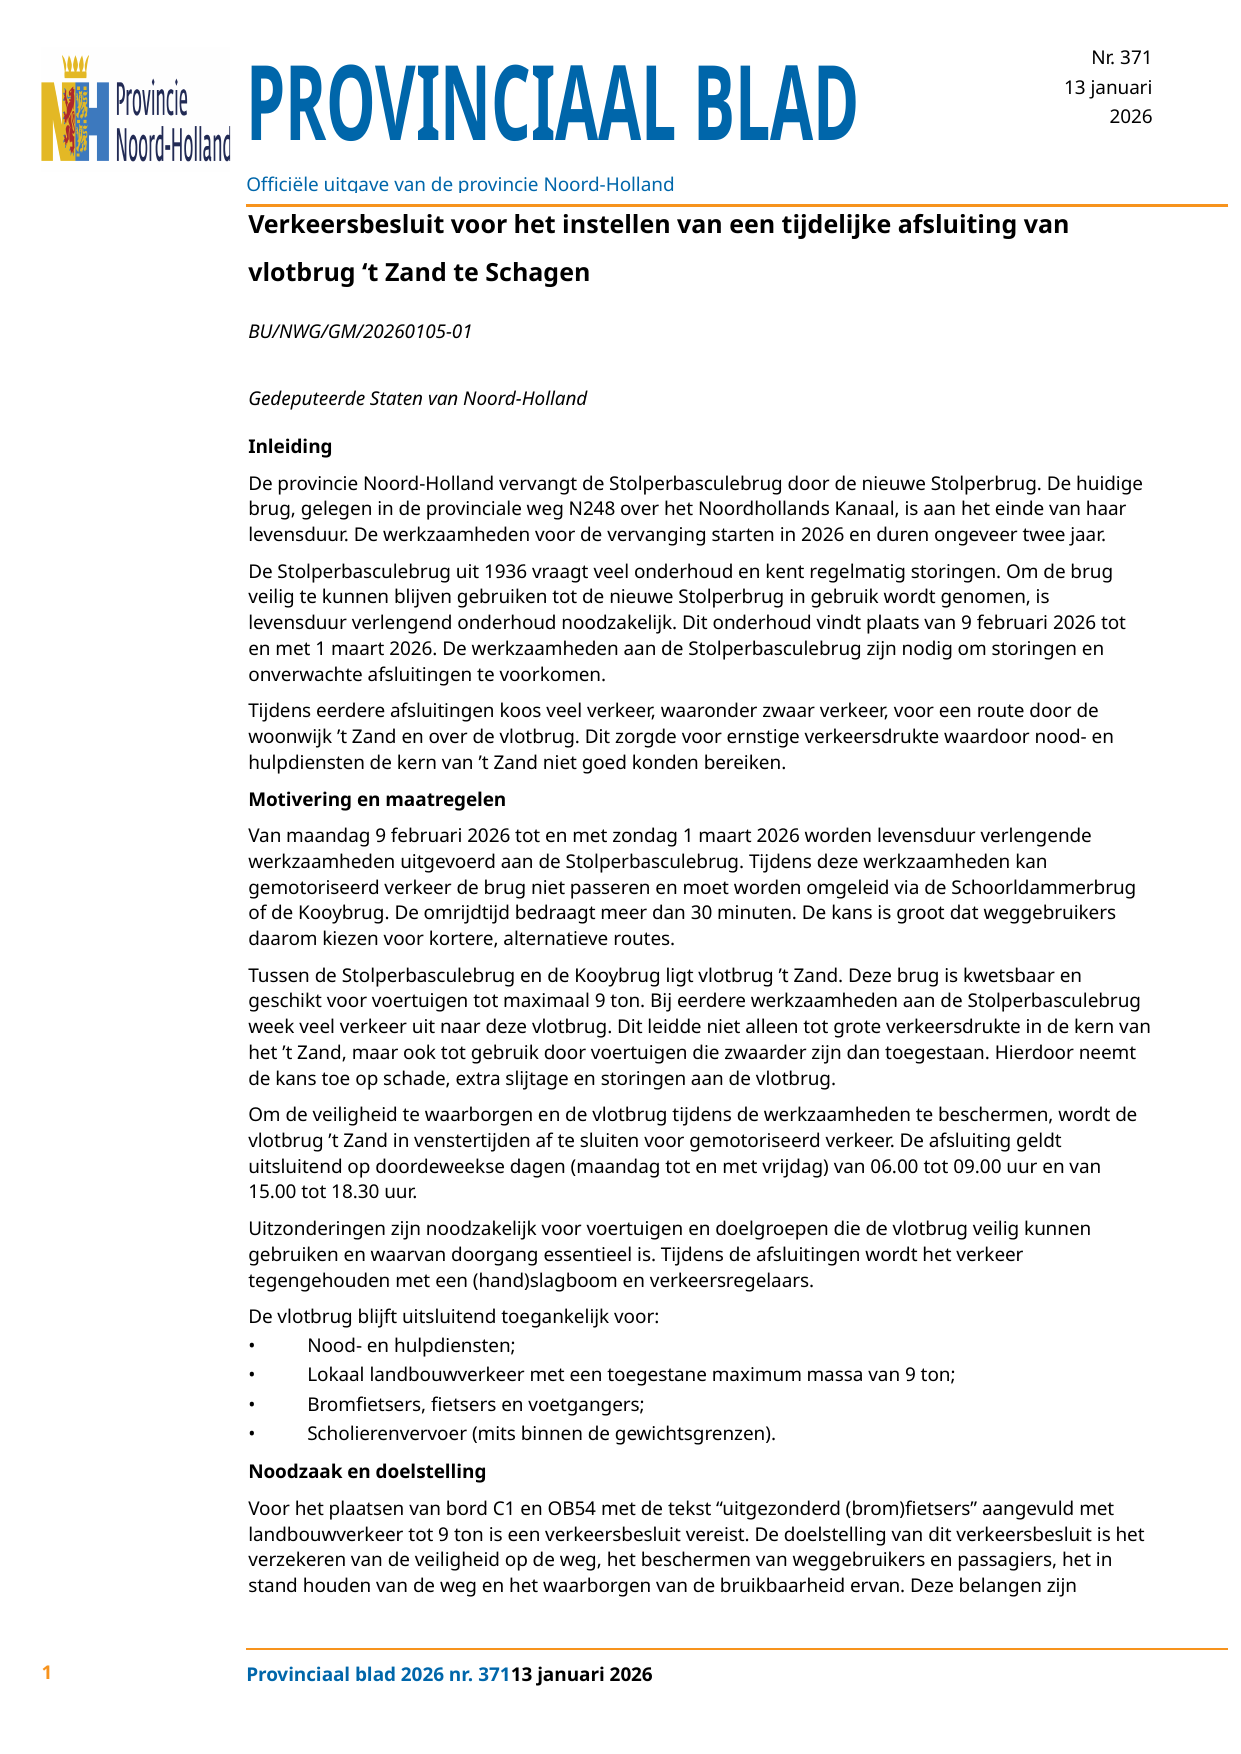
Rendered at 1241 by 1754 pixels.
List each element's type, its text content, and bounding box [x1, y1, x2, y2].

list Bromfietsers, fietsers en voetgangers; [248, 1391, 1152, 1417]
text Gedeputeerde Staten van Noord-Holland [248, 386, 1152, 411]
text Tijdens eerdere afsluitingen koos veel verkeer, waaronder zwaar verkeer, voor een route door de woonwijk ’t Zand en over de vlotbrug. Dit zorgde voor ernstige verkeersdrukte waardoor nood- en hulpdiensten de kern van ’t Zand niet goed konden bereiken. [248, 698, 1152, 775]
text Verkeersbesluit voor het instellen van een tijdelijke afsluiting van vlotbrug ‘t Zand te Schagen [248, 207, 1152, 288]
list Nood- en hulpdiensten; [248, 1332, 1152, 1358]
picture [41, 47, 231, 172]
text Van maandag 9 februari 2026 tot en met zondag 1 maart 2026 worden levensduur verlengende werkzaamheden uitgevoerd aan de Stolperbasculebrug. Tijdens deze werkzaamheden kan gemotoriseerd verkeer de brug niet passeren en moet worden omgeleid via de Schoorldammerbrug of de Kooybrug. De omrijdtijd bedraagt meer dan 30 minuten. De kans is groot dat weggebruikers daarom kiezen voor kortere, alternatieve routes. [248, 822, 1152, 951]
text De Stolperbasculebrug uit 1936 vraagt veel onderhoud en kent regelmatig storingen. Om de brug veilig te kunnen blijven gebruiken tot de nieuwe Stolperbrug in gebruik wordt genomen, is levensduur verlengend onderhoud noodzakelijk. Dit onderhoud vindt plaats van 9 februari 2026 tot en met 1 maart 2026. De werkzaamheden aan de Stolperbasculebrug zijn nodig om storingen en onverwachte afsluitingen te voorkomen. [248, 558, 1152, 687]
text De provincie Noord-Holland vervangt de Stolperbasculebrug door de nieuwe Stolperbrug. De huidige brug, gelegen in de provinciale weg N248 over het Noordhollands Kanaal, is aan het einde van haar levensduur. De werkzaamheden voor de vervanging starten in 2026 en duren ongeveer twee jaar. [248, 470, 1152, 547]
text Uitzonderingen zijn noodzakelijk voor voertuigen en doelgroepen die de vlotbrug veilig kunnen gebruiken en waarvan doorgang essentieel is. Tijdens de afsluitingen wordt het verkeer tegengehouden met een (hand)slagboom en verkeersregelaars. [248, 1215, 1152, 1293]
text De vlotbrug blijft uitsluitend toegankelijk voor: [248, 1303, 1152, 1329]
text Voor het plaatsen van bord C1 en OB54 met de tekst “uitgezonderd (brom)fietsers” aangevuld met landbouwverkeer tot 9 ton is een verkeersbesluit vereist. De doelstelling van dit verkeersbesluit is het verzekeren van de veiligheid op de weg, het beschermen van weggebruikers en passagiers, het in stand houden van de weg en het waarborgen van de bruikbaarheid ervan. Deze belangen zijn [248, 1495, 1152, 1598]
text Tussen de Stolperbasculebrug en de Kooybrug ligt vlotbrug ’t Zand. Deze brug is kwetsbaar en geschikt voor voertuigen tot maximaal 9 ton. Bij eerdere werkzaamheden aan de Stolperbasculebrug week veel verkeer uit naar deze vlotbrug. Dit leidde niet alleen tot grote verkeersdrukte in de kern van het ’t Zand, maar ook tot gebruik door voertuigen die zwaarder zijn dan toegestaan. Hierdoor neemt de kans toe op schade, extra slijtage en storingen aan de vlotbrug. [248, 962, 1152, 1091]
text Noodzaak en doelstelling [248, 1458, 1152, 1484]
text Motivering en maatregelen [248, 786, 1152, 811]
text Inleiding [248, 433, 1152, 459]
text Om de veiligheid te waarborgen en de vlotbrug tijdens de werkzaamheden te beschermen, wordt de vlotbrug ’t Zand in venstertijden af te sluiten voor gemotoriseerd verkeer. De afsluiting geldt uitsluitend op doordeweekse dagen (maandag tot en met vrijdag) van 06.00 tot 09.00 uur en van 15.00 tot 18.30 uur. [248, 1102, 1152, 1204]
list Scholierenvervoer (mits binnen de gewichtsgrenzen). [248, 1421, 1152, 1446]
list Lokaal landbouwverkeer met een toegestane maximum massa van 9 ton; [248, 1361, 1152, 1387]
text BU/NWG/GM/20260105-01 [248, 318, 1152, 344]
